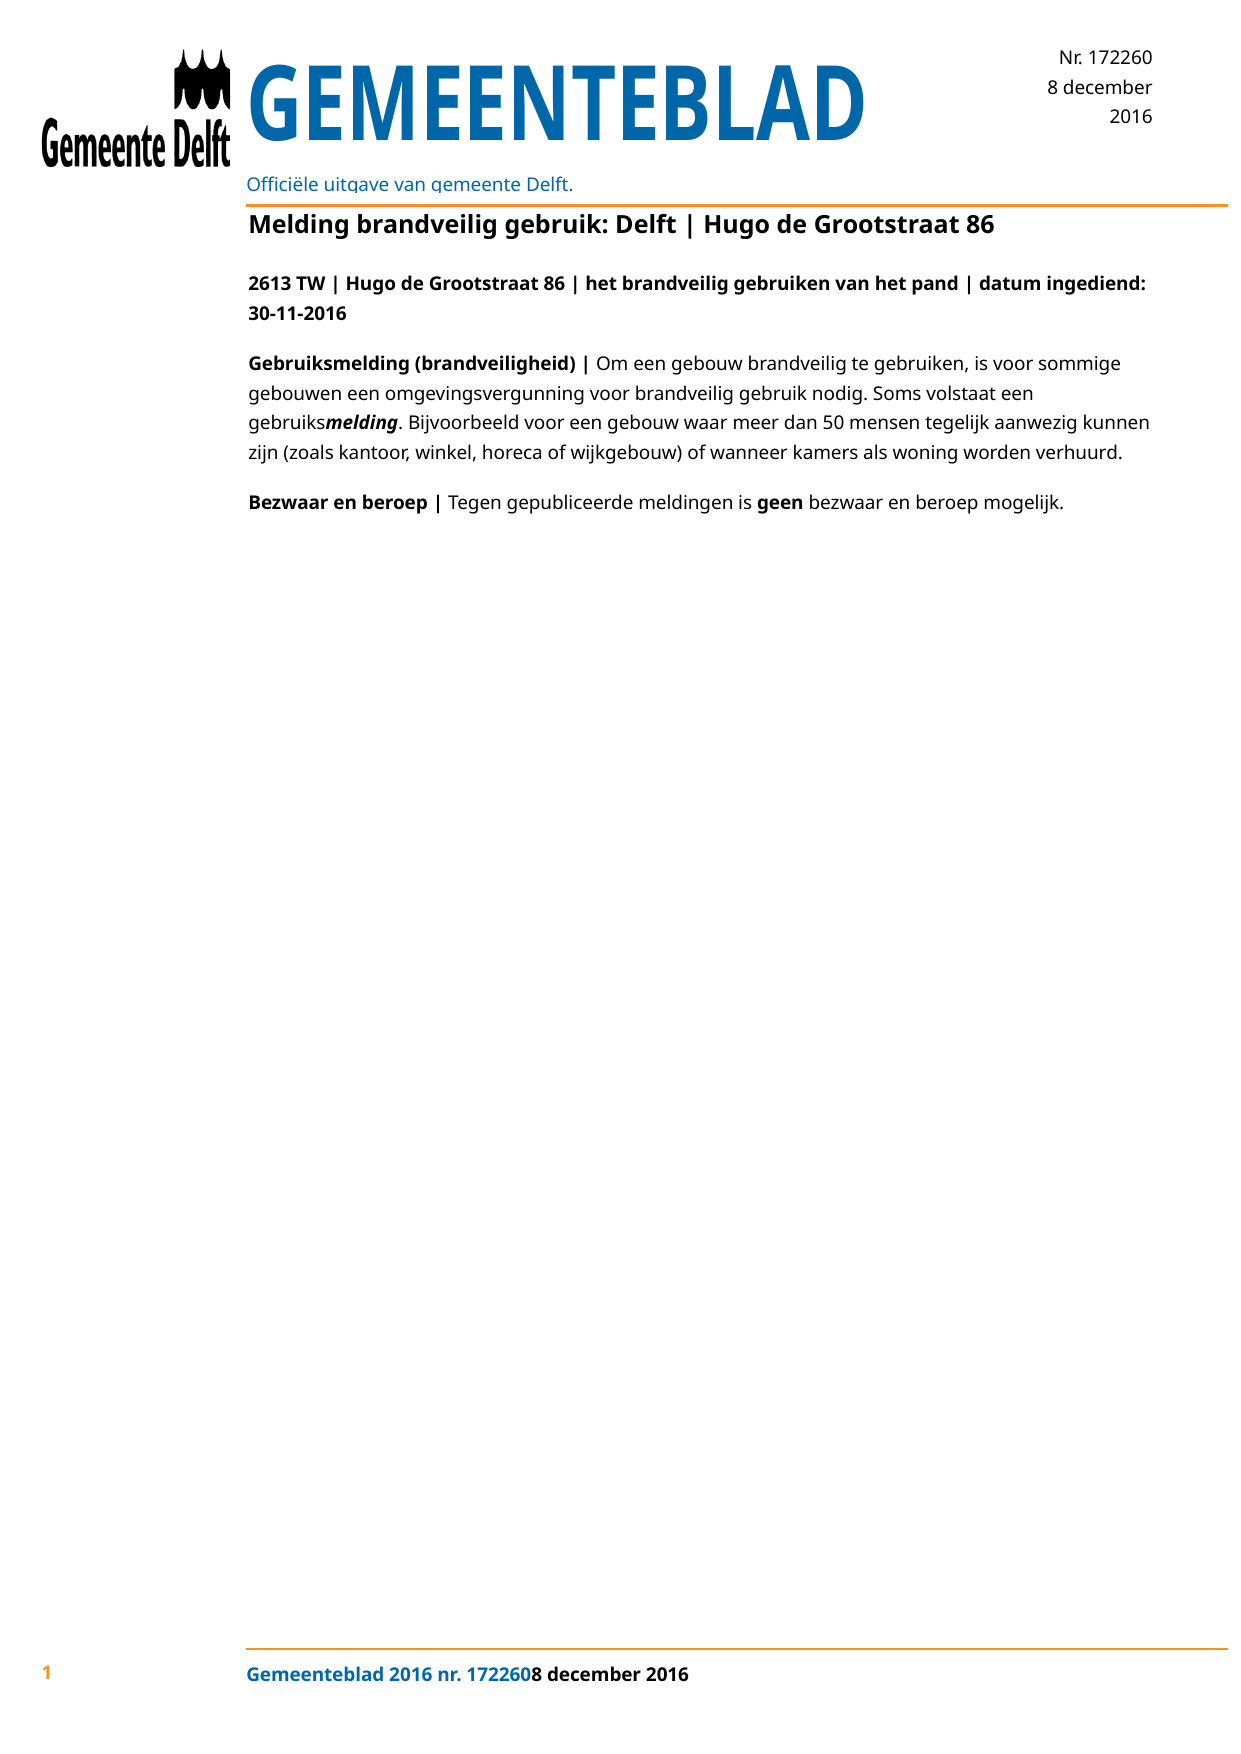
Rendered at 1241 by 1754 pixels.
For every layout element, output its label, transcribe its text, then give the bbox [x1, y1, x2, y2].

picture [41, 47, 231, 172]
text Bezwaar en beroep | Tegen gepubliceerde meldingen is geen bezwaar en beroep mogelijk. [248, 489, 1152, 515]
text Melding brandveilig gebruik: Delft | Hugo de Grootstraat 86 [248, 207, 1152, 241]
text 2613 TW | Hugo de Grootstraat 86 | het brandveilig gebruiken van het pand | datum ingediend: 30-11-2016 [248, 270, 1152, 326]
text Gebruiksmelding (brandveiligheid) | Om een gebouw brandveilig te gebruiken, is voor sommige gebouwen een omgevingsvergunning voor brandveilig gebruik nodig. Soms volstaat een gebruiksmelding. Bijvoorbeeld voor een gebouw waar meer dan 50 mensen tegelijk aanwezig kunnen zijn (zoals kantoor, winkel, horeca of wijkgebouw) of wanneer kamers als woning worden verhuurd. [248, 350, 1152, 465]
